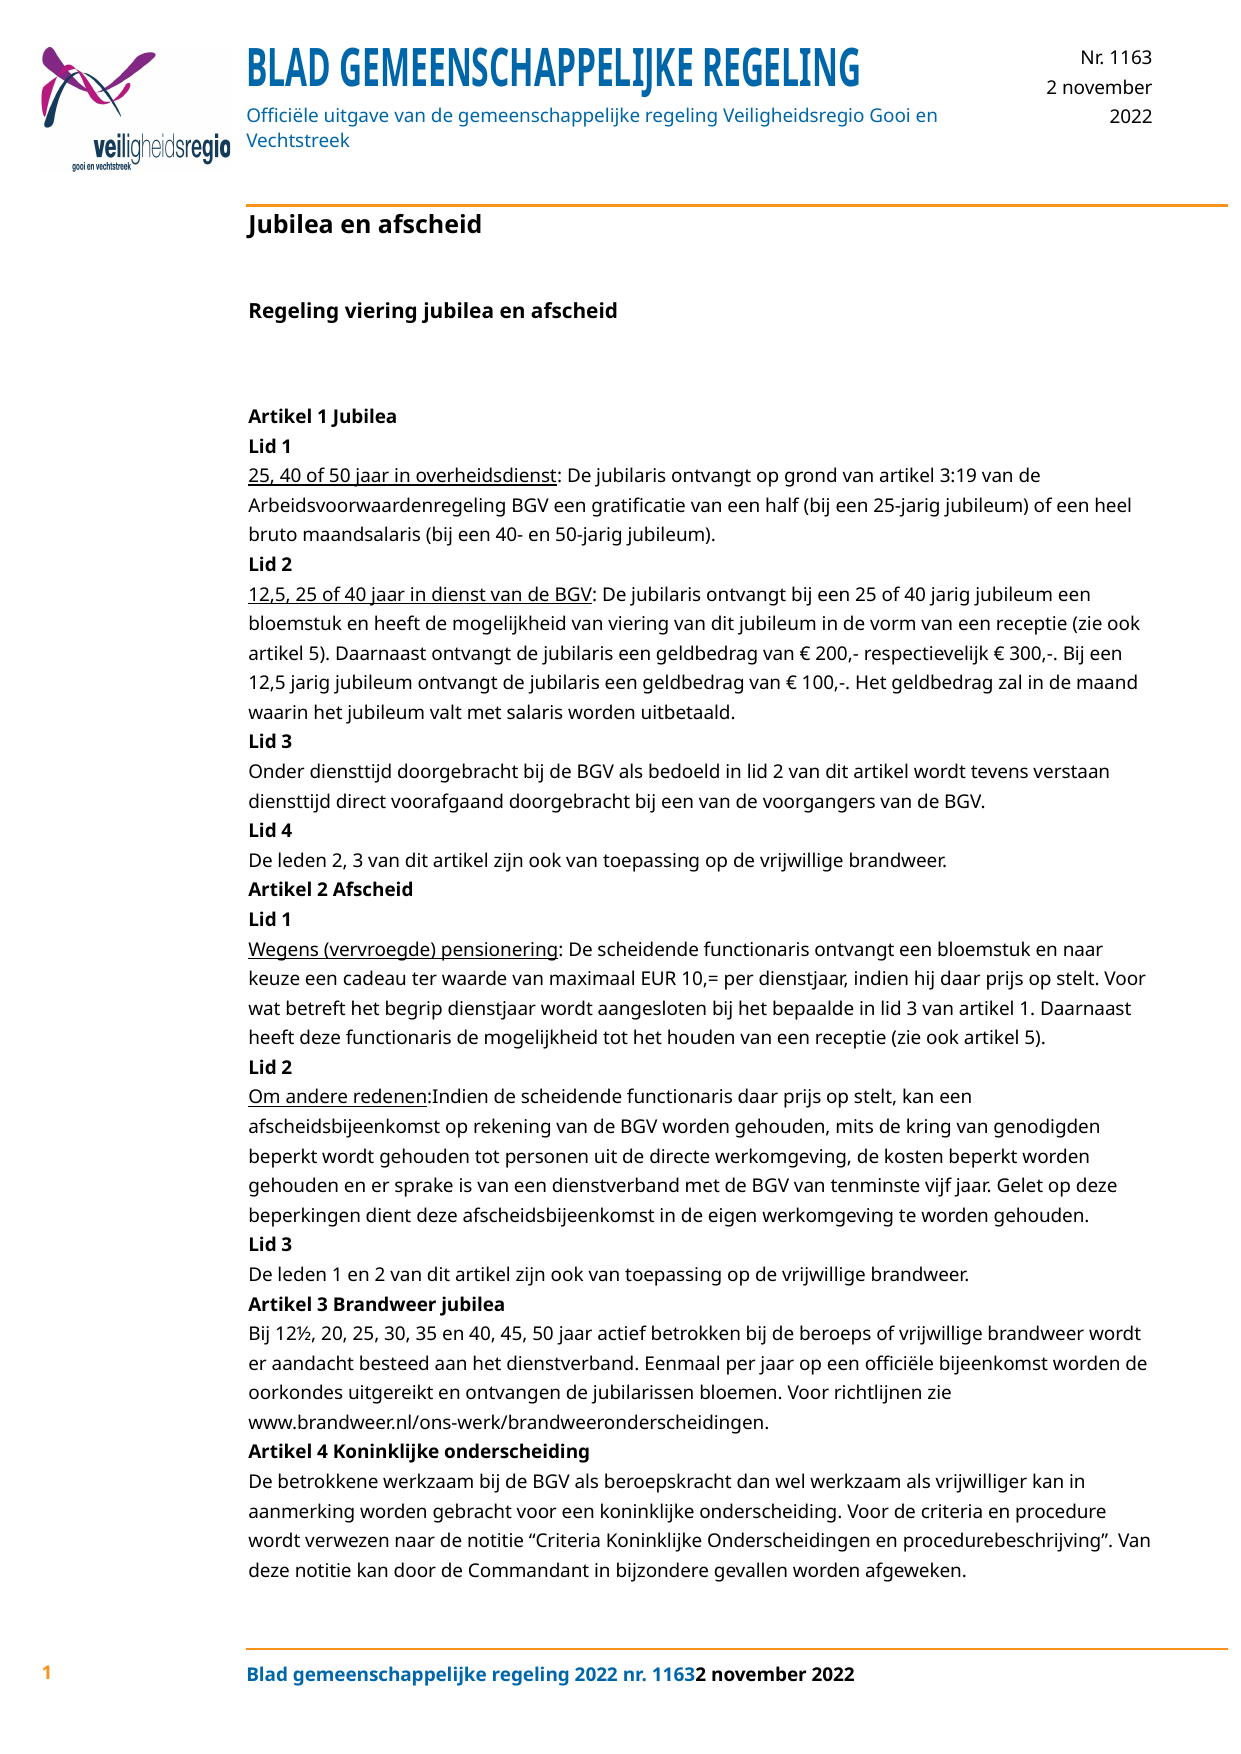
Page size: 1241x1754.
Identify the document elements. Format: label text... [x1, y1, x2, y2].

text Regeling viering jubilea en afscheid [248, 296, 1152, 324]
text Bij 12½, 20, 25, 30, 35 en 40, 45, 50 jaar actief betrokken bij de beroeps of vrijwillige brandweer wordt er aandacht besteed aan het dienstverband. Eenmaal per jaar op een officiële bijeenkomst worden de oorkondes uitgereikt en ontvangen de jubilarissen bloemen. Voor richtlijnen zie www.brandweer.nl/ons-werk/brandweeronderscheidingen. [248, 1320, 1152, 1435]
text Artikel 1 Jubilea [248, 403, 1152, 429]
text Wegens (vervroegde) pensionering: De scheidende functionaris ontvangt een bloemstuk en naar keuze een cadeau ter waarde van maximaal EUR 10,= per dienstjaar, indien hij daar prijs op stelt. Voor wat betreft het begrip dienstjaar wordt aangesloten bij het bepaalde in lid 3 van artikel 1. Daarnaast heeft deze functionaris de mogelijkheid tot het houden van een receptie (zie ook artikel 5). [248, 936, 1152, 1050]
text Lid 2 [248, 1054, 1152, 1080]
text 12,5, 25 of 40 jaar in dienst van de BGV: De jubilaris ontvangt bij een 25 of 40 jarig jubileum een bloemstuk en heeft de mogelijkheid van viering van dit jubileum in de vorm van een receptie (zie ook artikel 5). Daarnaast ontvangt de jubilaris een geldbedrag van € 200,- respectievelijk € 300,-. Bij een 12,5 jarig jubileum ontvangt de jubilaris een geldbedrag van € 100,-. Het geldbedrag zal in de maand waarin het jubileum valt met salaris worden uitbetaald. [248, 581, 1152, 725]
text Lid 4 [248, 817, 1152, 843]
text Onder diensttijd doorgebracht bij de BGV als bedoeld in lid 2 van dit artikel wordt tevens verstaan diensttijd direct voorafgaand doorgebracht bij een van de voorgangers van de BGV. [248, 758, 1152, 814]
text De leden 2, 3 van dit artikel zijn ook van toepassing op de vrijwillige brandweer. [248, 847, 1152, 873]
text Jubilea en afscheid [248, 207, 1152, 241]
text Lid 3 [248, 1232, 1152, 1257]
text Lid 3 [248, 729, 1152, 754]
picture [41, 47, 231, 172]
text Lid 1 [248, 906, 1152, 932]
text Om andere redenen:Indien de scheidende functionaris daar prijs op stelt, kan een afscheidsbijeenkomst op rekening van de BGV worden gehouden, mits de kring van genodigden beperkt wordt gehouden tot personen uit de directe werkomgeving, de kosten beperkt worden gehouden en er sprake is van een dienstverband met de BGV van tenminste vijf jaar. Gelet op deze beperkingen dient deze afscheidsbijeenkomst in de eigen werkomgeving te worden gehouden. [248, 1084, 1152, 1228]
text Lid 2 [248, 551, 1152, 577]
text Lid 1 [248, 433, 1152, 459]
text De leden 1 en 2 van dit artikel zijn ook van toepassing op de vrijwillige brandweer. [248, 1261, 1152, 1287]
text Artikel 2 Afscheid [248, 877, 1152, 902]
text Artikel 3 Brandweer jubilea [248, 1291, 1152, 1317]
text De betrokkene werkzaam bij de BGV als beroepskracht dan wel werkzaam als vrijwilliger kan in aanmerking worden gebracht voor een koninklijke onderscheiding. Voor de criteria en procedure wordt verwezen naar de notitie “Criteria Koninklijke Onderscheidingen en procedurebeschrijving”. Van deze notitie kan door de Commandant in bijzondere gevallen worden afgeweken. [248, 1468, 1152, 1583]
text Artikel 4 Koninklijke onderscheiding [248, 1439, 1152, 1464]
text 25, 40 of 50 jaar in overheidsdienst: De jubilaris ontvangt op grond van artikel 3:19 van de Arbeidsvoorwaardenregeling BGV een gratificatie van een half (bij een 25-jarig jubileum) of een heel bruto maandsalaris (bij een 40- en 50-jarig jubileum). [248, 462, 1152, 547]
